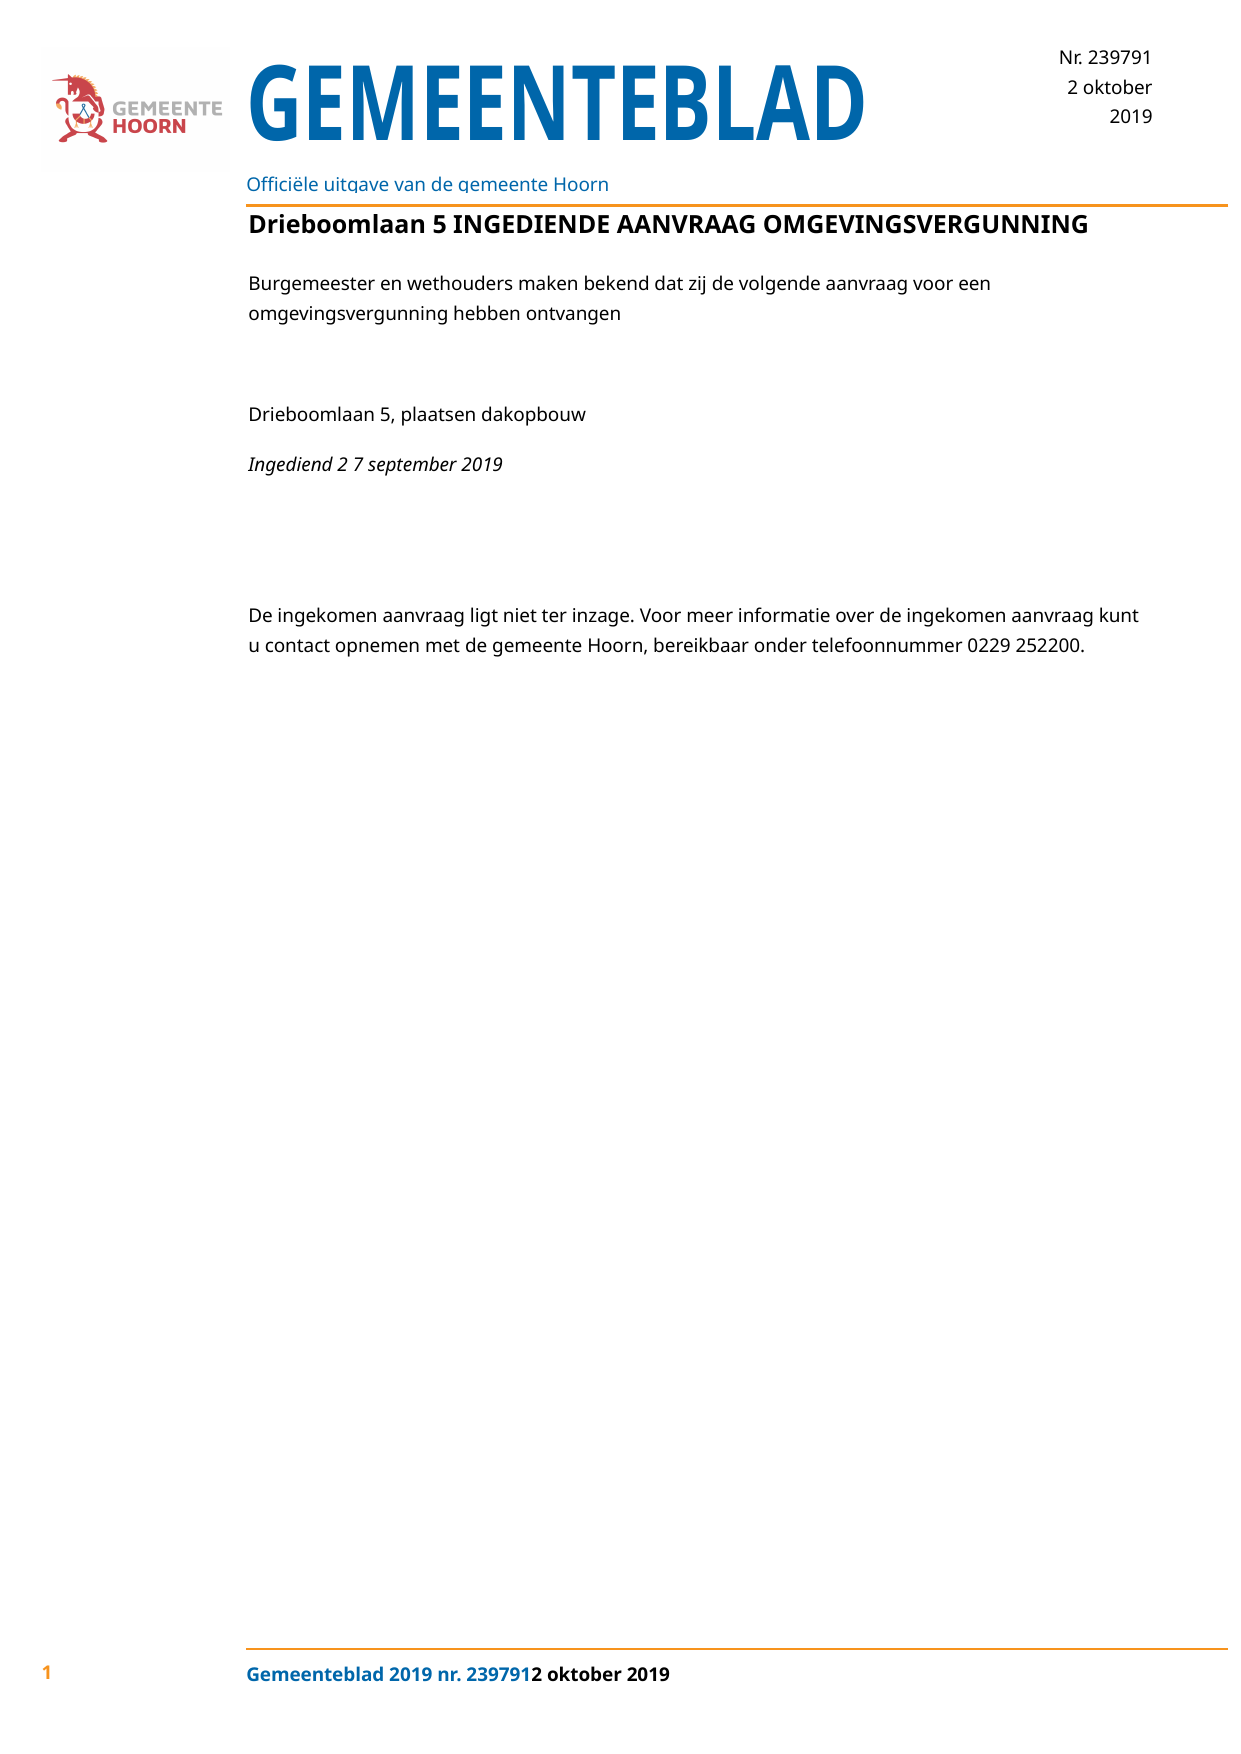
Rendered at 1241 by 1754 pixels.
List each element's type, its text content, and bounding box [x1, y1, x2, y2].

text Burgemeester en wethouders maken bekend dat zij de volgende aanvraag voor een omgevingsvergunning hebben ontvangen [248, 270, 1152, 326]
text Drieboomlaan 5 INGEDIENDE AANVRAAG OMGEVINGSVERGUNNING [248, 207, 1152, 241]
text Ingediend 2 7 september 2019 [248, 451, 1152, 477]
text Drieboomlaan 5, plaatsen dakopbouw [248, 401, 1152, 426]
text De ingekomen aanvraag ligt niet ter inzage. Voor meer informatie over de ingekomen aanvraag kunt u contact opnemen met de gemeente Hoorn, bereikbaar onder telefoonnummer 0229 252200. [248, 602, 1152, 658]
picture [41, 47, 231, 172]
